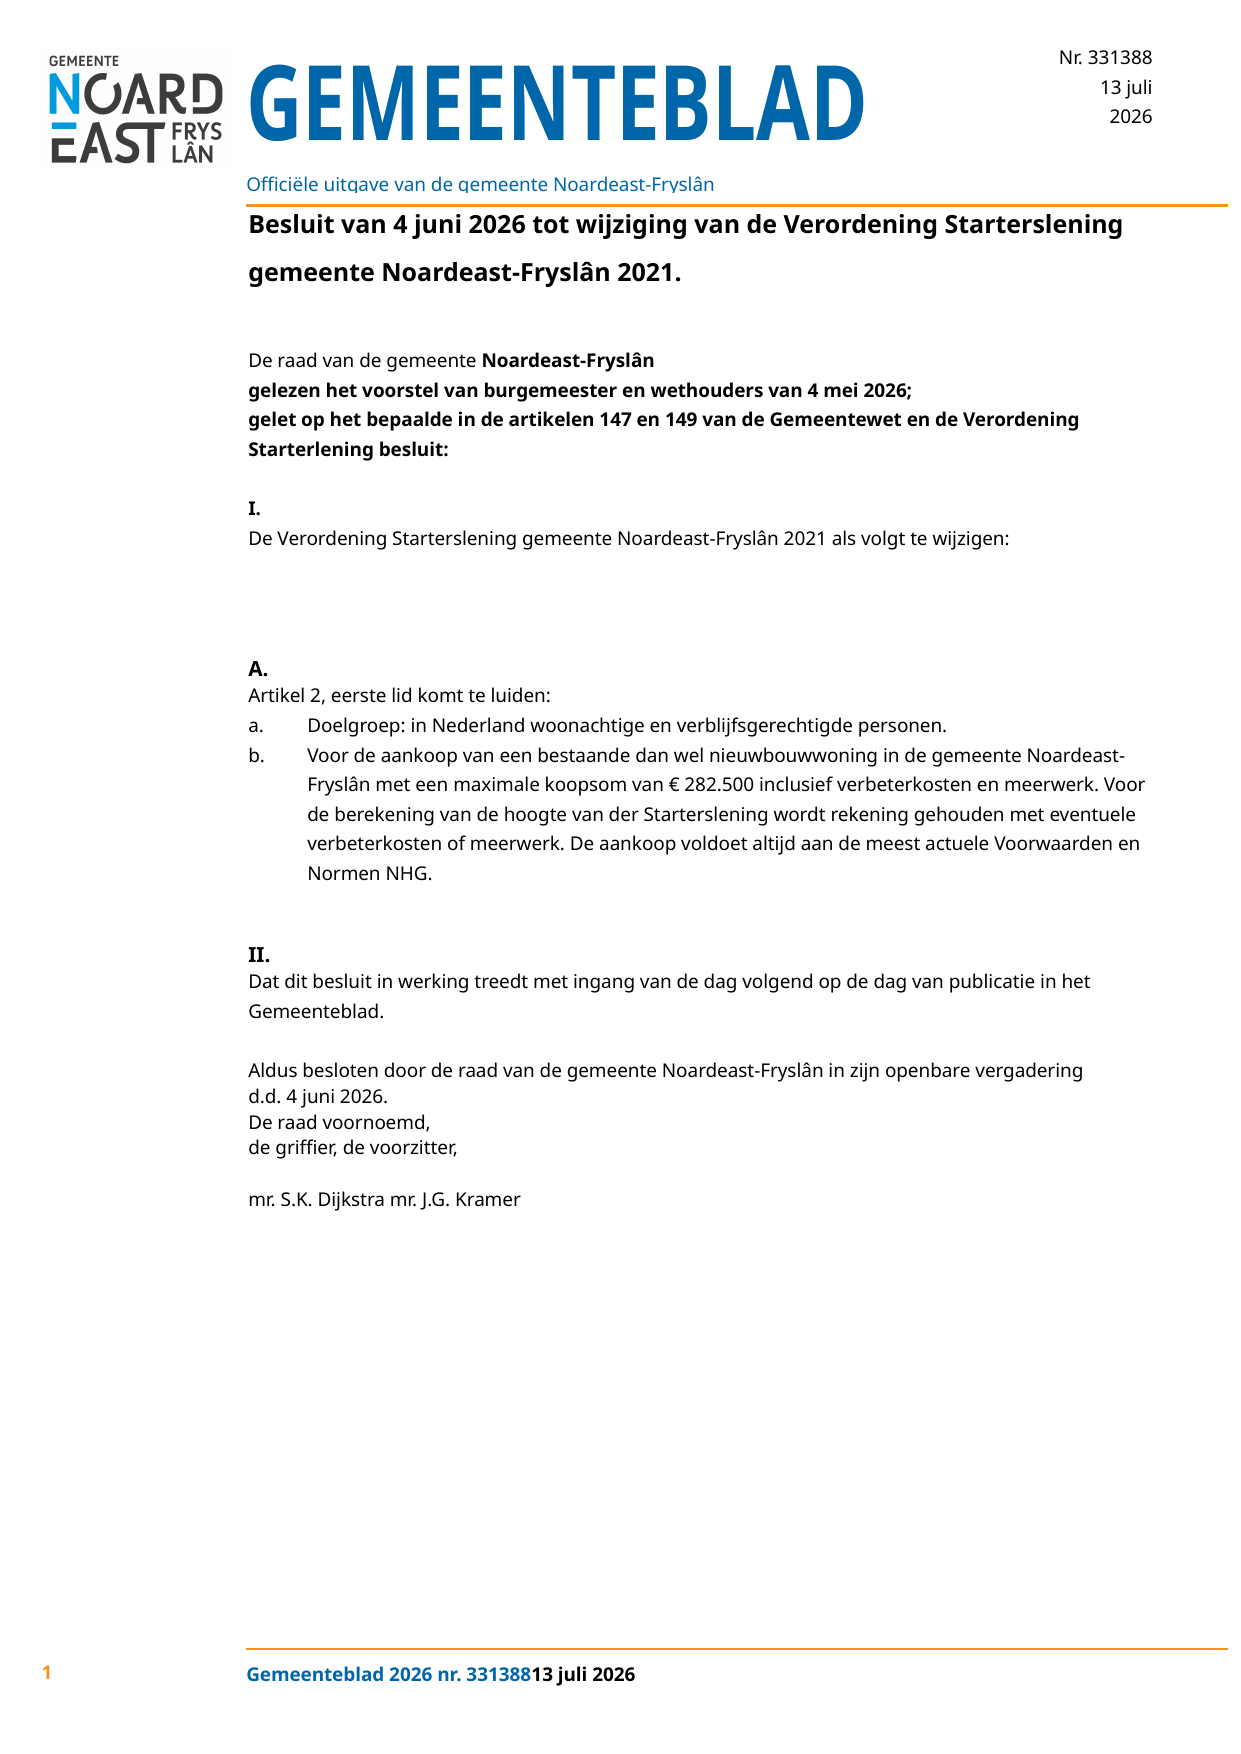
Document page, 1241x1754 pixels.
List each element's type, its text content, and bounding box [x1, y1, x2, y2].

text mr. S.K. Dijkstra mr. J.G. Kramer [248, 1186, 1152, 1212]
text Dat dit besluit in werking treedt met ingang van de dag volgend op de dag van publicatie in het Gemeenteblad. [248, 969, 1152, 1024]
text De raad van de gemeente Noardeast-Fryslân [248, 347, 1152, 373]
text Besluit van 4 juni 2026 tot wijziging van de Verordening Starterslening gemeente Noardeast-Fryslân 2021. [248, 207, 1152, 288]
text Artikel 2, eerste lid komt te luiden: [248, 683, 1152, 708]
list Voor de aankoop van een bestaande dan wel nieuwbouwwoning in de gemeente Noardeast-Fryslân met een maximale koopsom van € 282.500 inclusief verbeterkosten en meerwerk. Voor de berekening van de hoogte van der Starterslening wordt rekening gehouden met eventuele verbeterkosten of meerwerk. De aankoop voldoet altijd aan de meest actuele Voorwaarden en Normen NHG. [248, 742, 1152, 886]
text II. [248, 940, 1152, 969]
text Aldus besloten door de raad van de gemeente Noardeast-Fryslân in zijn openbare vergadering [248, 1057, 1152, 1083]
text A. [248, 654, 1152, 683]
list Doelgroep: in Nederland woonachtige en verblijfsgerechtigde personen. [248, 712, 1152, 738]
text de griffier, de voorzitter, [248, 1134, 1152, 1160]
text I. [248, 495, 1152, 521]
text d.d. 4 juni 2026. [248, 1083, 1152, 1109]
picture [41, 47, 231, 172]
text De raad voornoemd, [248, 1109, 1152, 1134]
text gelezen het voorstel van burgemeester en wethouders van 4 mei 2026; [248, 377, 1152, 403]
text gelet op het bepaalde in de artikelen 147 en 149 van de Gemeentewet en de Verordening Starterlening besluit: [248, 407, 1152, 462]
text De Verordening Starterslening gemeente Noardeast-Fryslân 2021 als volgt te wijzigen: [248, 525, 1152, 551]
